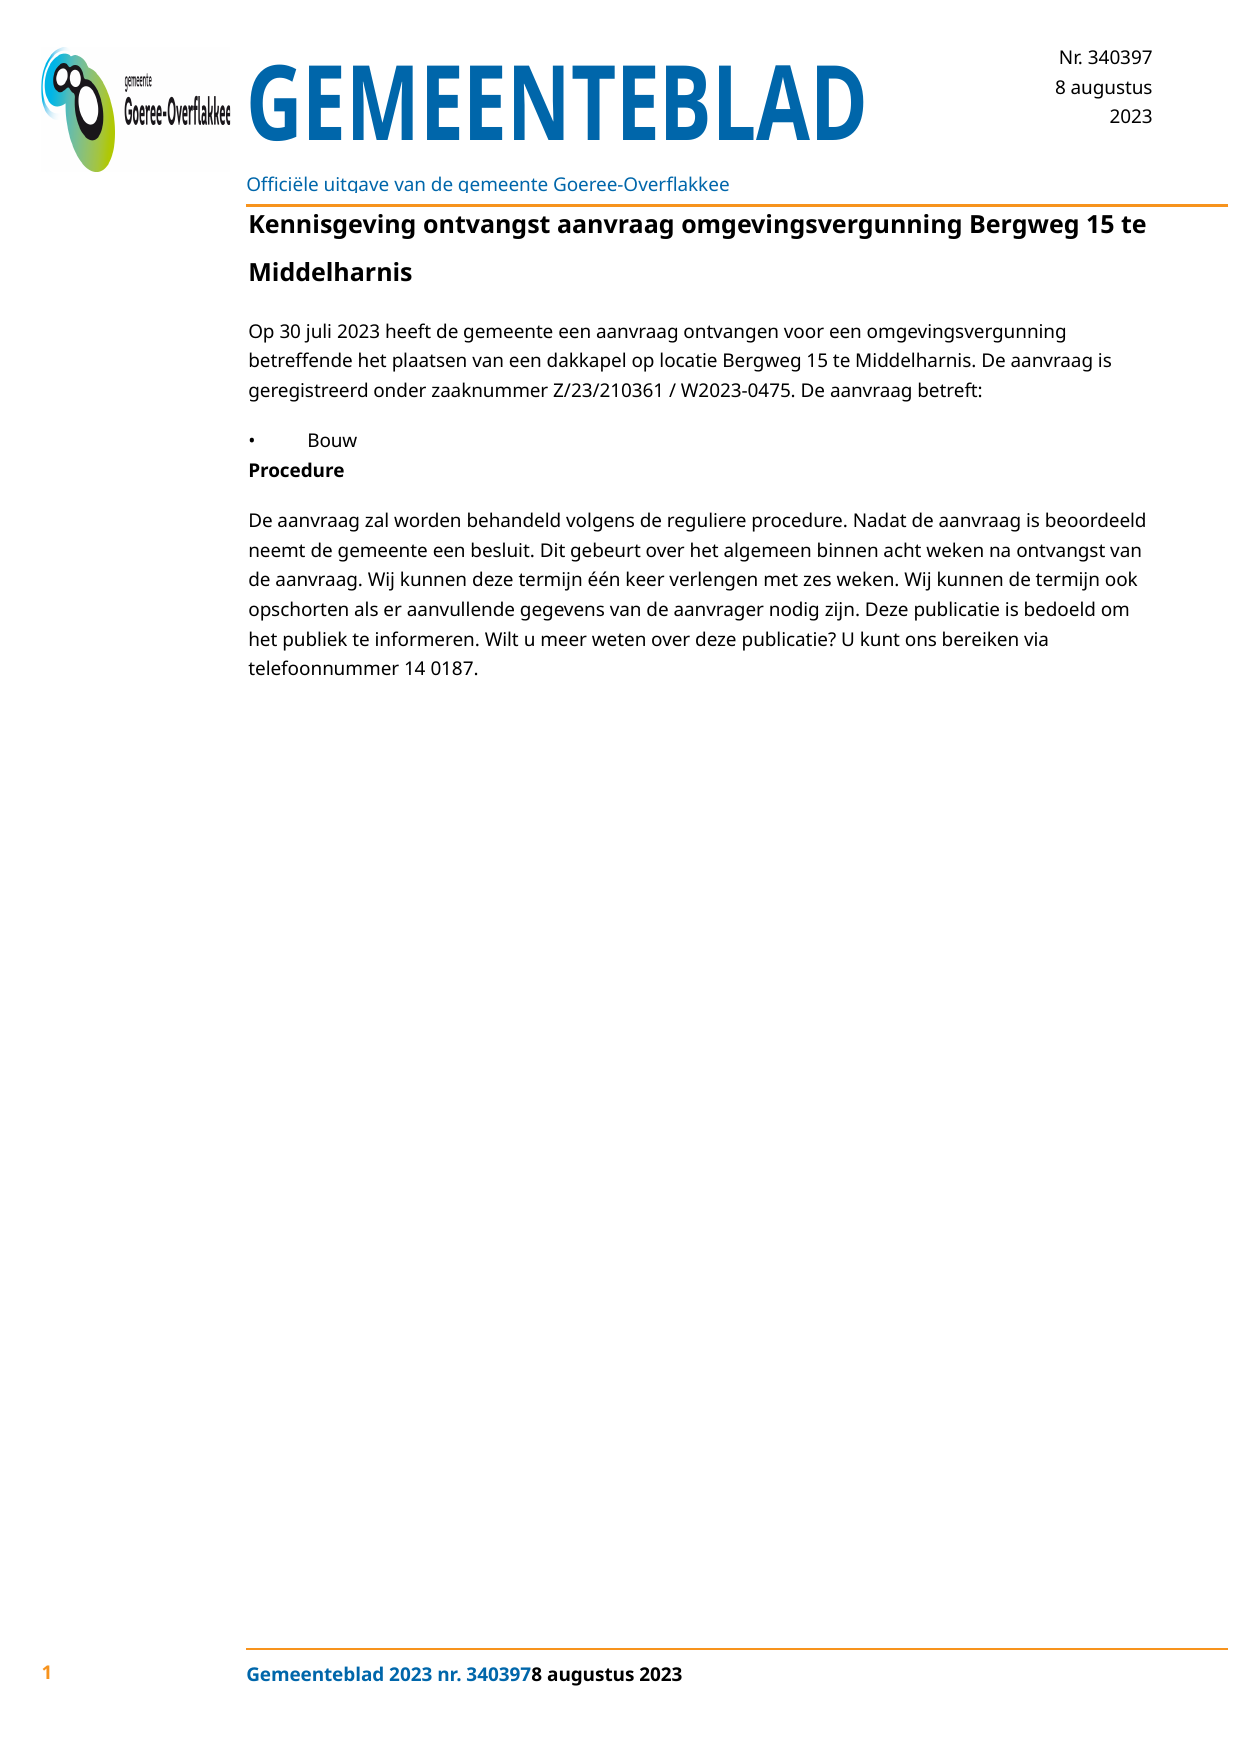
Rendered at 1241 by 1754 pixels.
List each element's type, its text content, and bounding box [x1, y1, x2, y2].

text Op 30 juli 2023 heeft de gemeente een aanvraag ontvangen voor een omgevingsvergunning betreffende het plaatsen van een dakkapel op locatie Bergweg 15 te Middelharnis. De aanvraag is geregistreerd onder zaaknummer Z/23/210361 / W2023-0475. De aanvraag betreft: [248, 318, 1152, 403]
list Bouw [248, 427, 1152, 453]
text Kennisgeving ontvangst aanvraag omgevingsvergunning Bergweg 15 te Middelharnis [248, 207, 1152, 288]
text De aanvraag zal worden behandeld volgens de reguliere procedure. Nadat de aanvraag is beoordeeld neemt de gemeente een besluit. Dit gebeurt over het algemeen binnen acht weken na ontvangst van de aanvraag. Wij kunnen deze termijn één keer verlengen met zes weken. Wij kunnen de termijn ook opschorten als er aanvullende gegevens van de aanvrager nodig zijn. Deze publicatie is bedoeld om het publiek te informeren. Wilt u meer weten over deze publicatie? U kunt ons bereiken via telefoonnummer 14 0187. [248, 507, 1152, 681]
picture [41, 47, 231, 172]
text Procedure [248, 457, 1152, 483]
